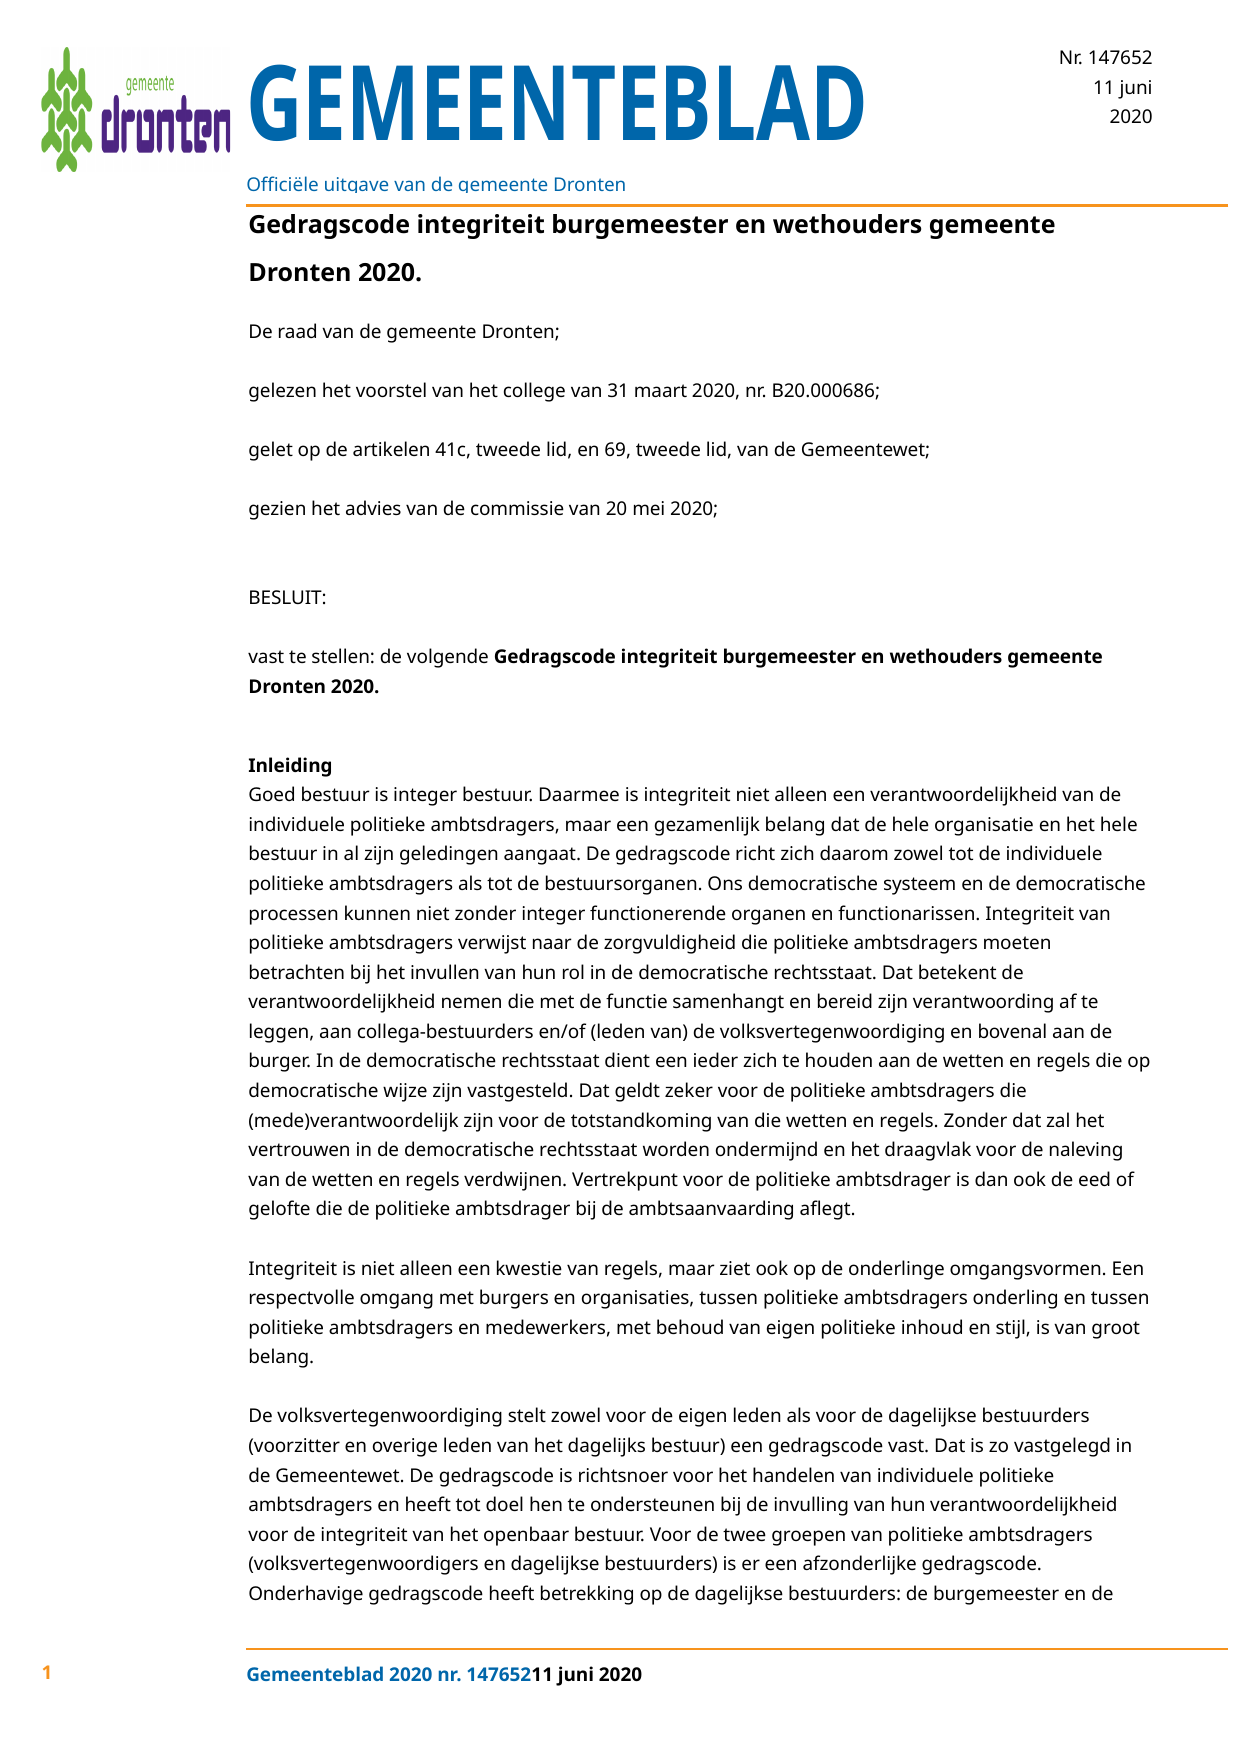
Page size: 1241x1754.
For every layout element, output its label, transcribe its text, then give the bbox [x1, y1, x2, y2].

text Goed bestuur is integer bestuur. Daarmee is integriteit niet alleen een verantwoordelijkheid van de individuele politieke ambtsdragers, maar een gezamenlijk belang dat de hele organisatie en het hele bestuur in al zijn geledingen aangaat. De gedragscode richt zich daarom zowel tot de individuele politieke ambtsdragers als tot de bestuursorganen. Ons democratische systeem en de democratische processen kunnen niet zonder integer functionerende organen en functionarissen. Integriteit van politieke ambtsdragers verwijst naar de zorgvuldigheid die politieke ambtsdragers moeten betrachten bij het invullen van hun rol in de democratische rechtsstaat. Dat betekent de verantwoordelijkheid nemen die met de functie samenhangt en bereid zijn verantwoording af te leggen, aan collega-bestuurders en/of (leden van) de volksvertegenwoordiging en bovenal aan de burger. In de democratische rechtsstaat dient een ieder zich te houden aan de wetten en regels die op democratische wijze zijn vastgesteld. Dat geldt zeker voor de politieke ambtsdragers die (mede)verantwoordelijk zijn voor de totstandkoming van die wetten en regels. Zonder dat zal het vertrouwen in de democratische rechtsstaat worden ondermijnd en het draagvlak voor de naleving van de wetten en regels verdwijnen. Vertrekpunt voor de politieke ambtsdrager is dan ook de eed of gelofte die de politieke ambtsdrager bij de ambtsaanvaarding aflegt. [248, 781, 1152, 1221]
text gezien het advies van de commissie van 20 mei 2020; [248, 495, 1152, 521]
text Integriteit is niet alleen een kwestie van regels, maar ziet ook op de onderlinge omgangsvormen. Een respectvolle omgang met burgers en organisaties, tussen politieke ambtsdragers onderling en tussen politieke ambtsdragers en medewerkers, met behoud van eigen politieke inhoud en stijl, is van groot belang. [248, 1255, 1152, 1369]
text De volksvertegenwoordiging stelt zowel voor de eigen leden als voor de dagelijkse bestuurders (voorzitter en overige leden van het dagelijks bestuur) een gedragscode vast. Dat is zo vastgelegd in de Gemeentewet. De gedragscode is richtsnoer voor het handelen van individuele politieke ambtsdragers en heeft tot doel hen te ondersteunen bij de invulling van hun verantwoordelijkheid voor de integriteit van het openbaar bestuur. Voor de twee groepen van politieke ambtsdragers (volksvertegenwoordigers en dagelijkse bestuurders) is er een afzonderlijke gedragscode. Onderhavige gedragscode heeft betrekking op de dagelijkse bestuurders: de burgemeester en de [248, 1403, 1152, 1606]
text Gedragscode integriteit burgemeester en wethouders gemeente Dronten 2020. [248, 207, 1152, 288]
text Inleiding [248, 752, 1152, 777]
picture [41, 47, 231, 172]
text gelezen het voorstel van het college van 31 maart 2020, nr. B20.000686; [248, 377, 1152, 403]
text BESLUIT: [248, 584, 1152, 610]
text vast te stellen: de volgende Gedragscode integriteit burgemeester en wethouders gemeente Dronten 2020. [248, 643, 1152, 699]
text gelet op de artikelen 41c, tweede lid, en 69, tweede lid, van de Gemeentewet; [248, 436, 1152, 462]
text De raad van de gemeente Dronten; [248, 318, 1152, 344]
